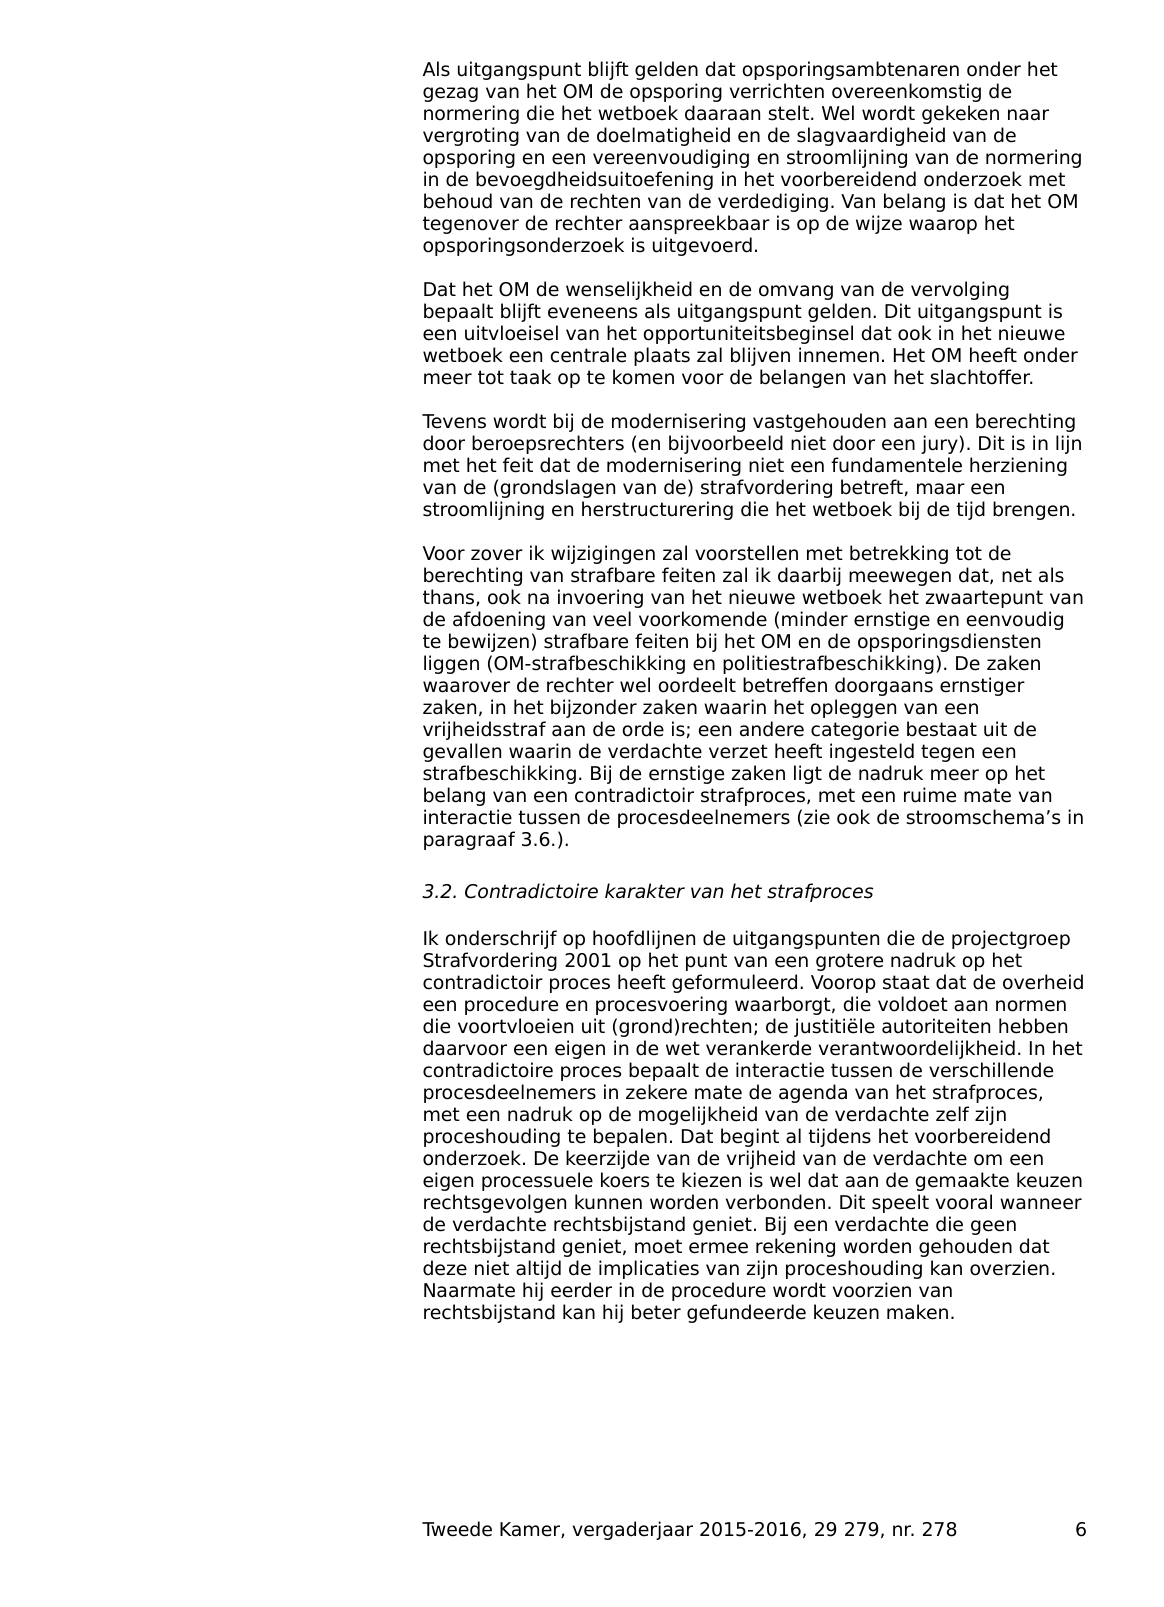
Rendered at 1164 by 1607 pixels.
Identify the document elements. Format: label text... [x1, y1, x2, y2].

text Dat het OM de wenselijkheid en de omvang van de vervolging bepaalt blijft eveneens als uitgangspunt gelden. Dit uitgangspunt is een uitvloeisel van het opportuniteitsbeginsel dat ook in het nieuwe wetboek een centrale plaats zal blijven innemen. Het OM heeft onder meer tot taak op te komen voor de belangen van het slachtoffer. [422, 279, 1087, 389]
text Voor zover ik wijzigingen zal voorstellen met betrekking tot de berechting van strafbare feiten zal ik daarbij meewegen dat, net als thans, ook na invoering van het nieuwe wetboek het zwaartepunt van de afdoening van veel voorkomende (minder ernstige en eenvoudig te bewijzen) strafbare feiten bij het OM en de opsporingsdiensten liggen (OM-strafbeschikking en politiestrafbeschikking). De zaken waarover de rechter wel oordeelt betreffen doorgaans ernstiger zaken, in het bijzonder zaken waarin het opleggen van een vrijheidsstraf aan de orde is; een andere categorie bestaat uit de gevallen waarin de verdachte verzet heeft ingesteld tegen een strafbeschikking. Bij de ernstige zaken ligt de nadruk meer op het belang van een contradictoir strafproces, met een ruime mate van interactie tussen de procesdeelnemers (zie ook de stroomschema’s in paragraaf 3.6.). [422, 543, 1087, 851]
text Ik onderschrijf op hoofdlijnen de uitgangspunten die de projectgroep Strafvordering 2001 op het punt van een grotere nadruk op het contradictoir proces heeft geformuleerd. Voorop staat dat de overheid een procedure en procesvoering waarborgt, die voldoet aan normen die voortvloeien uit (grond)rechten; de justitiële autoriteiten hebben daarvoor een eigen in de wet verankerde verantwoordelijkheid. In het contradictoire proces bepaalt de interactie tussen de verschillende procesdeelnemers in zekere mate de agenda van het strafproces, met een nadruk op de mogelijkheid van de verdachte zelf zijn proceshouding te bepalen. Dat begint al tijdens het voorbereidend onderzoek. De keerzijde van de vrijheid van de verdachte om een eigen processuele koers te kiezen is wel dat aan de gemaakte keuzen rechtsgevolgen kunnen worden verbonden. Dit speelt vooral wanneer de verdachte rechtsbijstand geniet. Bij een verdachte die geen rechtsbijstand geniet, moet ermee rekening worden gehouden dat deze niet altijd de implicaties van zijn proceshouding kan overzien. Naarmate hij eerder in de procedure wordt voorzien van rechtsbijstand kan hij beter gefundeerde keuzen maken. [422, 928, 1087, 1323]
subtitle 3.2. Contradictoire karakter van het strafproces [422, 881, 1087, 903]
text Tevens wordt bij de modernisering vastgehouden aan een berechting door beroepsrechters (en bijvoorbeeld niet door een jury). Dit is in lijn met het feit dat de modernisering niet een fundamentele herziening van de (grondslagen van de) strafvordering betreft, maar een stroomlijning en herstructurering die het wetboek bij de tijd brengen. [422, 411, 1087, 521]
text Als uitgangspunt blijft gelden dat opsporingsambtenaren onder het gezag van het OM de opsporing verrichten overeenkomstig de normering die het wetboek daaraan stelt. Wel wordt gekeken naar vergroting van de doelmatigheid en de slagvaardigheid van de opsporing en een vereenvoudiging en stroomlijning van de normering in de bevoegdheidsuitoefening in het voorbereidend onderzoek met behoud van de rechten van de verdediging. Van belang is dat het OM tegenover de rechter aanspreekbaar is op de wijze waarop het opsporingsonderzoek is uitgevoerd. [422, 59, 1087, 257]
